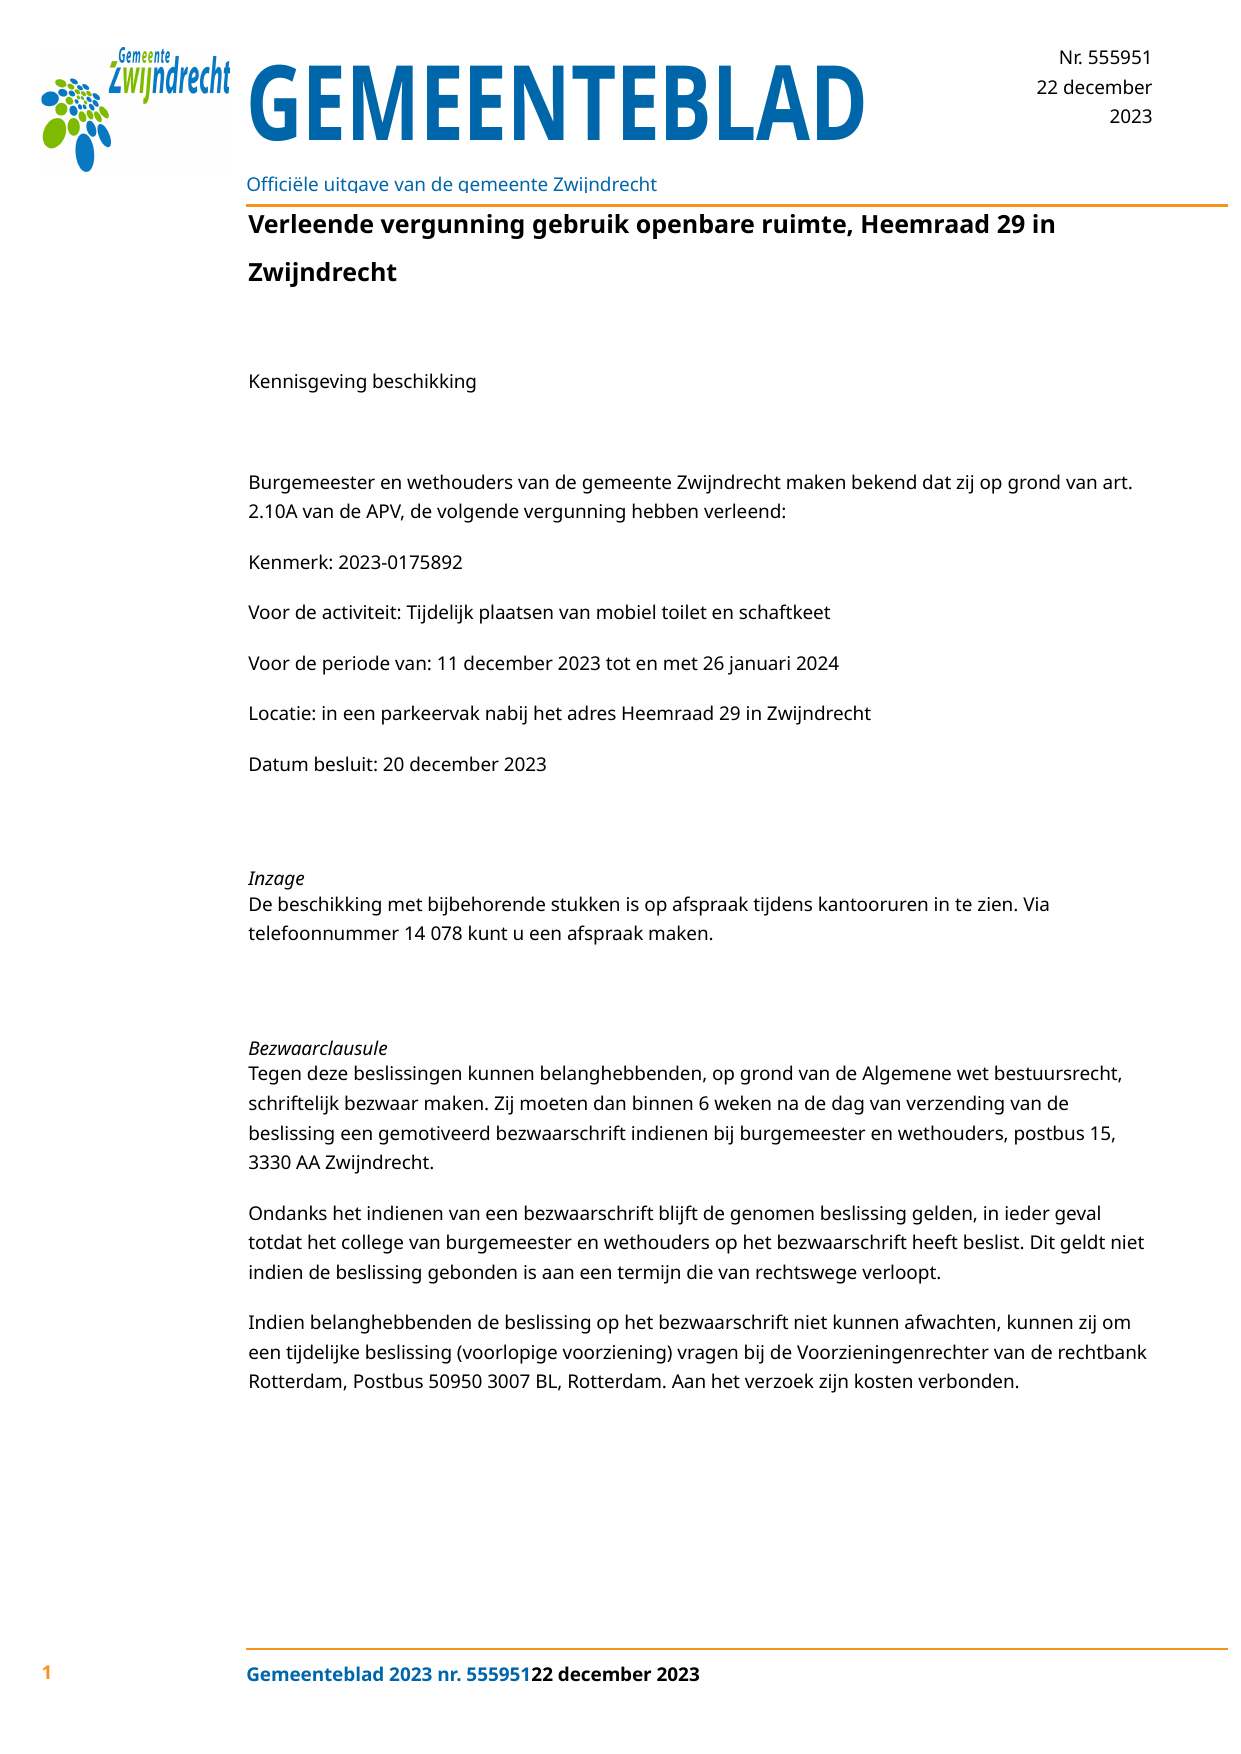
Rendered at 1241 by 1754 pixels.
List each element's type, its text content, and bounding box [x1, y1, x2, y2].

picture [41, 47, 231, 172]
text Locatie: in een parkeervak nabij het adres Heemraad 29 in Zwijndrecht [248, 700, 1152, 726]
text Kennisgeving beschikking [248, 368, 1152, 394]
text De beschikking met bijbehorende stukken is op afspraak tijdens kantooruren in te zien. Via telefoonnummer 14 078 kunt u een afspraak maken. [248, 891, 1152, 946]
text Tegen deze beslissingen kunnen belanghebbenden, op grond van de Algemene wet bestuursrecht, schriftelijk bezwaar maken. Zij moeten dan binnen 6 weken na de dag van verzending van de beslissing een gemotiveerd bezwaarschrift indienen bij burgemeester en wethouders, postbus 15, 3330 AA Zwijndrecht. [248, 1061, 1152, 1175]
text Datum besluit: 20 december 2023 [248, 751, 1152, 777]
text Verleende vergunning gebruik openbare ruimte, Heemraad 29 in Zwijndrecht [248, 207, 1152, 288]
text Burgemeester en wethouders van de gemeente Zwijndrecht maken bekend dat zij op grond van art. 2.10A van de APV, de volgende vergunning hebben verleend: [248, 469, 1152, 524]
text Kenmerk: 2023-0175892 [248, 549, 1152, 575]
text Bezwaarclausule [248, 1035, 1152, 1061]
text Voor de periode van: 11 december 2023 tot en met 26 januari 2024 [248, 650, 1152, 676]
text Inzage [248, 865, 1152, 891]
text Ondanks het indienen van een bezwaarschrift blijft de genomen beslissing gelden, in ieder geval totdat het college van burgemeester en wethouders op het bezwaarschrift heeft beslist. Dit geldt niet indien de beslissing gebonden is aan een termijn die van rechtswege verloopt. [248, 1200, 1152, 1285]
text Indien belanghebbenden de beslissing op het bezwaarschrift niet kunnen afwachten, kunnen zij om een tijdelijke beslissing (voorlopige voorziening) vragen bij de Voorzieningenrechter van de rechtbank Rotterdam, Postbus 50950 3007 BL, Rotterdam. Aan het verzoek zijn kosten verbonden. [248, 1309, 1152, 1394]
text Voor de activiteit: Tijdelijk plaatsen van mobiel toilet en schaftkeet [248, 599, 1152, 625]
